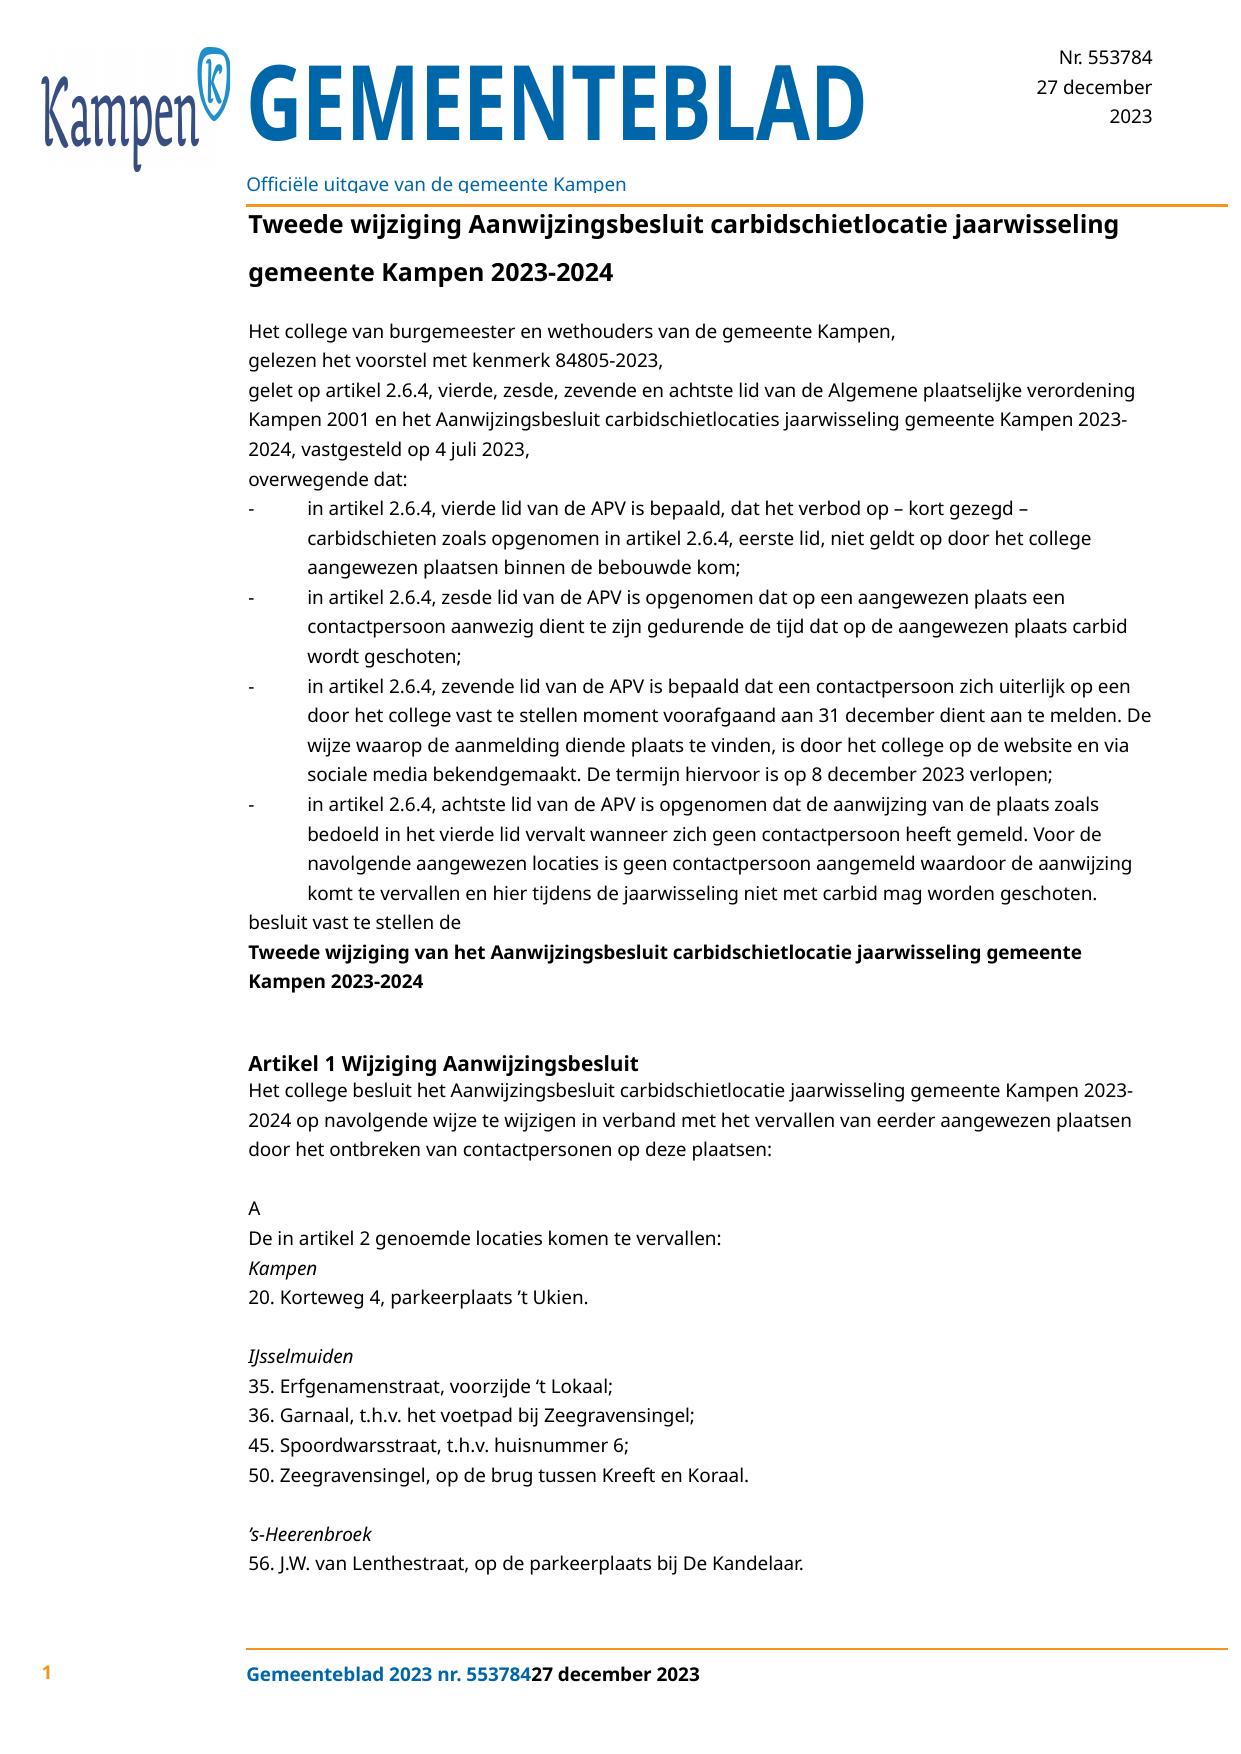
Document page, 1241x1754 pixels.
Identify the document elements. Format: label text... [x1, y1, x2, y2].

text Kampen [248, 1255, 1152, 1280]
text Tweede wijziging Aanwijzingsbesluit carbidschietlocatie jaarwisseling gemeente Kampen 2023-2024 [248, 207, 1152, 288]
text 35. Erfgenamenstraat, voorzijde ‘t Lokaal; [248, 1373, 1152, 1399]
list in artikel 2.6.4, zesde lid van de APV is opgenomen dat op een aangewezen plaats een contactpersoon aanwezig dient te zijn gedurende de tijd dat op de aangewezen plaats carbid wordt geschoten; [248, 584, 1152, 669]
text 20. Korteweg 4, parkeerplaats ’t Ukien. [248, 1284, 1152, 1310]
text Artikel 1 Wijziging Aanwijzingsbesluit [248, 1049, 1152, 1077]
text IJsselmuiden [248, 1343, 1152, 1369]
text Het college van burgemeester en wethouders van de gemeente Kampen, [248, 318, 1152, 344]
text A [248, 1196, 1152, 1221]
list in artikel 2.6.4, zevende lid van de APV is bepaald dat een contactpersoon zich uiterlijk op een door het college vast te stellen moment voorafgaand aan 31 december dient aan te melden. De wijze waarop de aanmelding diende plaats te vinden, is door het college op de website en via sociale media bekendgemaakt. De termijn hiervoor is op 8 december 2023 verlopen; [248, 673, 1152, 787]
text ’s-Heerenbroek [248, 1521, 1152, 1547]
list in artikel 2.6.4, vierde lid van de APV is bepaald, dat het verbod op – kort gezegd – carbidschieten zoals opgenomen in artikel 2.6.4, eerste lid, niet geldt op door het college aangewezen plaatsen binnen de bebouwde kom; [248, 495, 1152, 580]
text Het college besluit het Aanwijzingsbesluit carbidschietlocatie jaarwisseling gemeente Kampen 2023-2024 op navolgende wijze te wijzigen in verband met het vervallen van eerder aangewezen plaatsen door het ontbreken van contactpersonen op deze plaatsen: [248, 1077, 1152, 1162]
text overwegende dat: [248, 466, 1152, 492]
text 45. Spoordwarsstraat, t.h.v. huisnummer 6; [248, 1432, 1152, 1458]
text 56. J.W. van Lenthestraat, op de parkeerplaats bij De Kandelaar. [248, 1551, 1152, 1576]
text De in artikel 2 genoemde locaties komen te vervallen: [248, 1225, 1152, 1251]
text 50. Zeegravensingel, op de brug tussen Kreeft en Koraal. [248, 1462, 1152, 1487]
text gelet op artikel 2.6.4, vierde, zesde, zevende en achtste lid van de Algemene plaatselijke verordening Kampen 2001 en het Aanwijzingsbesluit carbidschietlocaties jaarwisseling gemeente Kampen 2023-2024, vastgesteld op 4 juli 2023, [248, 377, 1152, 462]
text besluit vast te stellen de [248, 909, 1152, 935]
list in artikel 2.6.4, achtste lid van de APV is opgenomen dat de aanwijzing van de plaats zoals bedoeld in het vierde lid vervalt wanneer zich geen contactpersoon heeft gemeld. Voor de navolgende aangewezen locaties is geen contactpersoon aangemeld waardoor de aanwijzing komt te vervallen en hier tijdens de jaarwisseling niet met carbid mag worden geschoten. [248, 791, 1152, 906]
text gelezen het voorstel met kenmerk 84805-2023, [248, 347, 1152, 373]
picture [41, 47, 231, 172]
text Tweede wijziging van het Aanwijzingsbesluit carbidschietlocatie jaarwisseling gemeente Kampen 2023-2024 [248, 939, 1152, 994]
text 36. Garnaal, t.h.v. het voetpad bij Zeegravensingel; [248, 1403, 1152, 1428]
